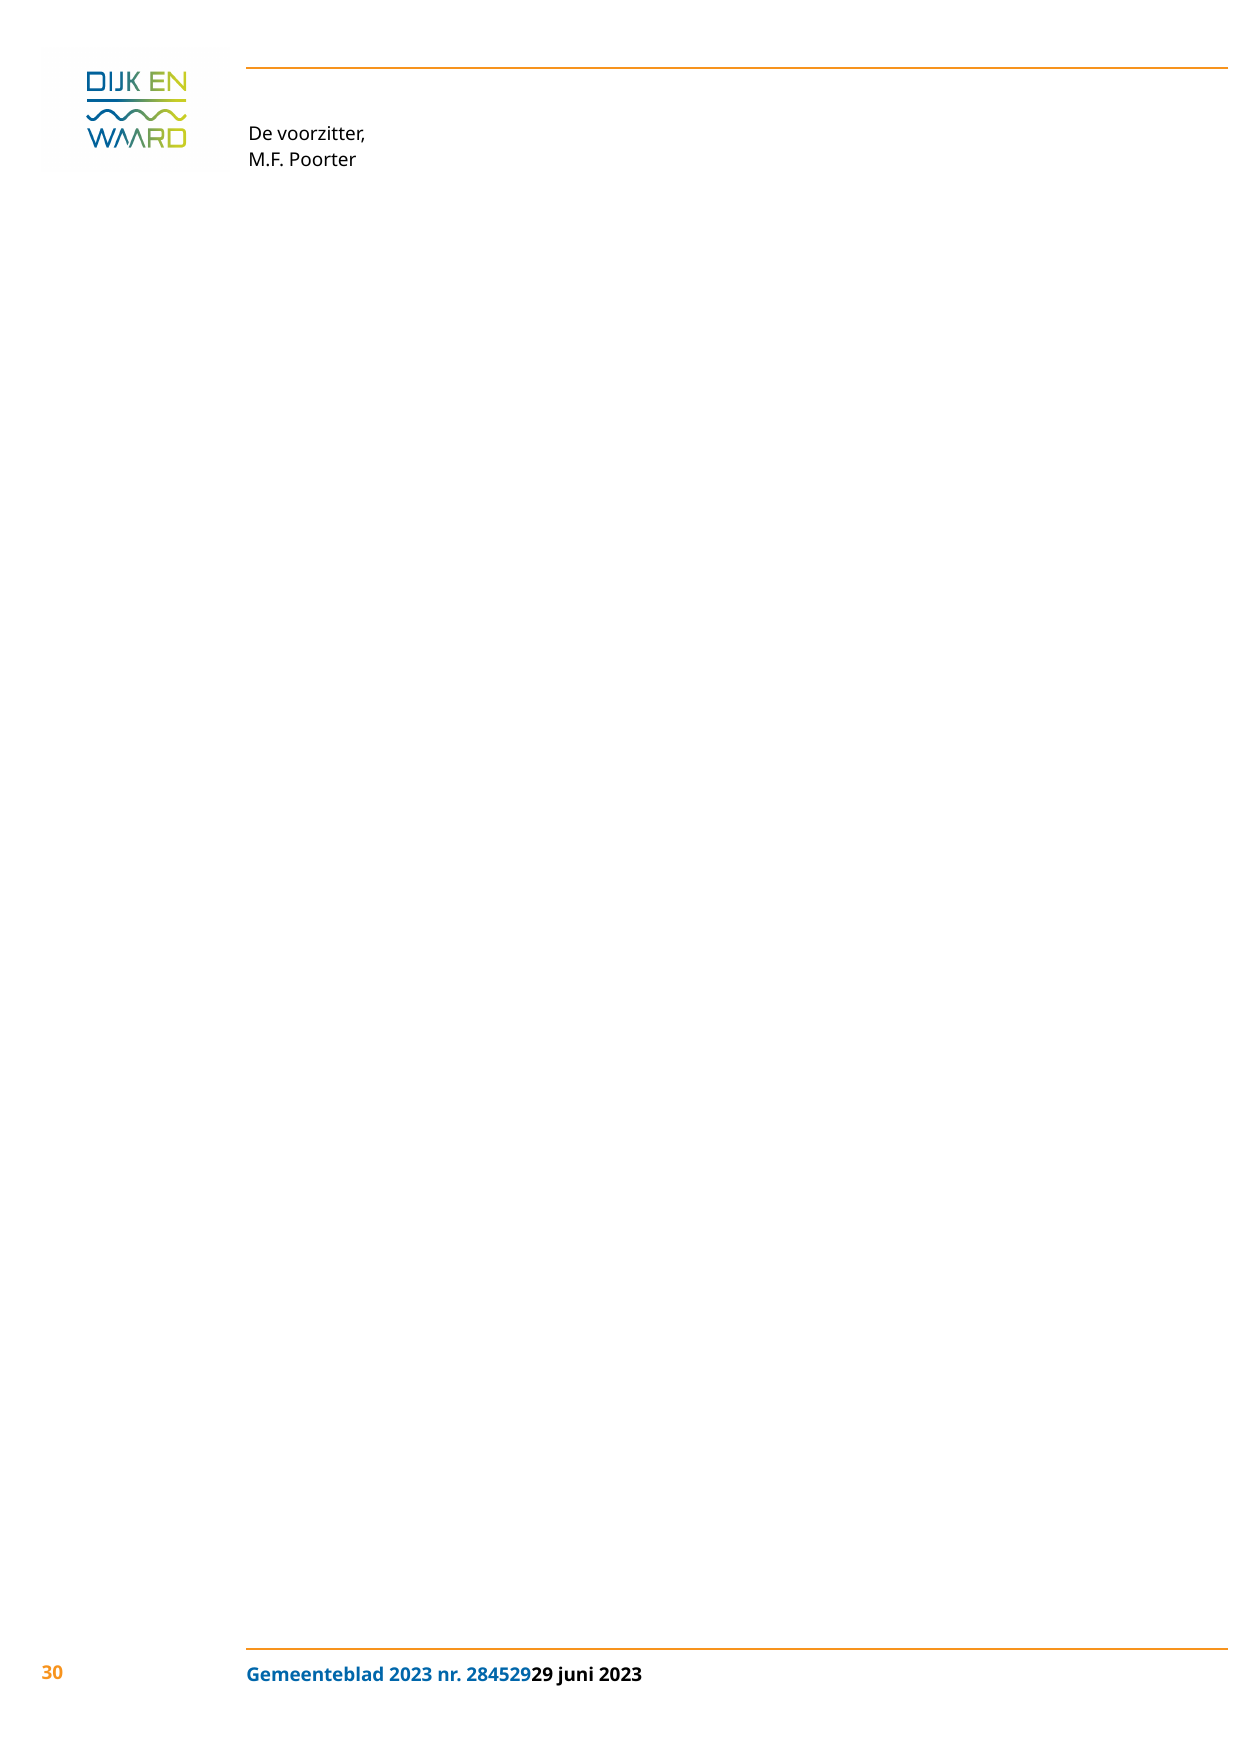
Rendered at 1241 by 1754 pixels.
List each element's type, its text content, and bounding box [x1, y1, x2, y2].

text M.F. Poorter [248, 146, 1152, 172]
picture [41, 47, 231, 172]
text De voorzitter, [248, 121, 1152, 146]
